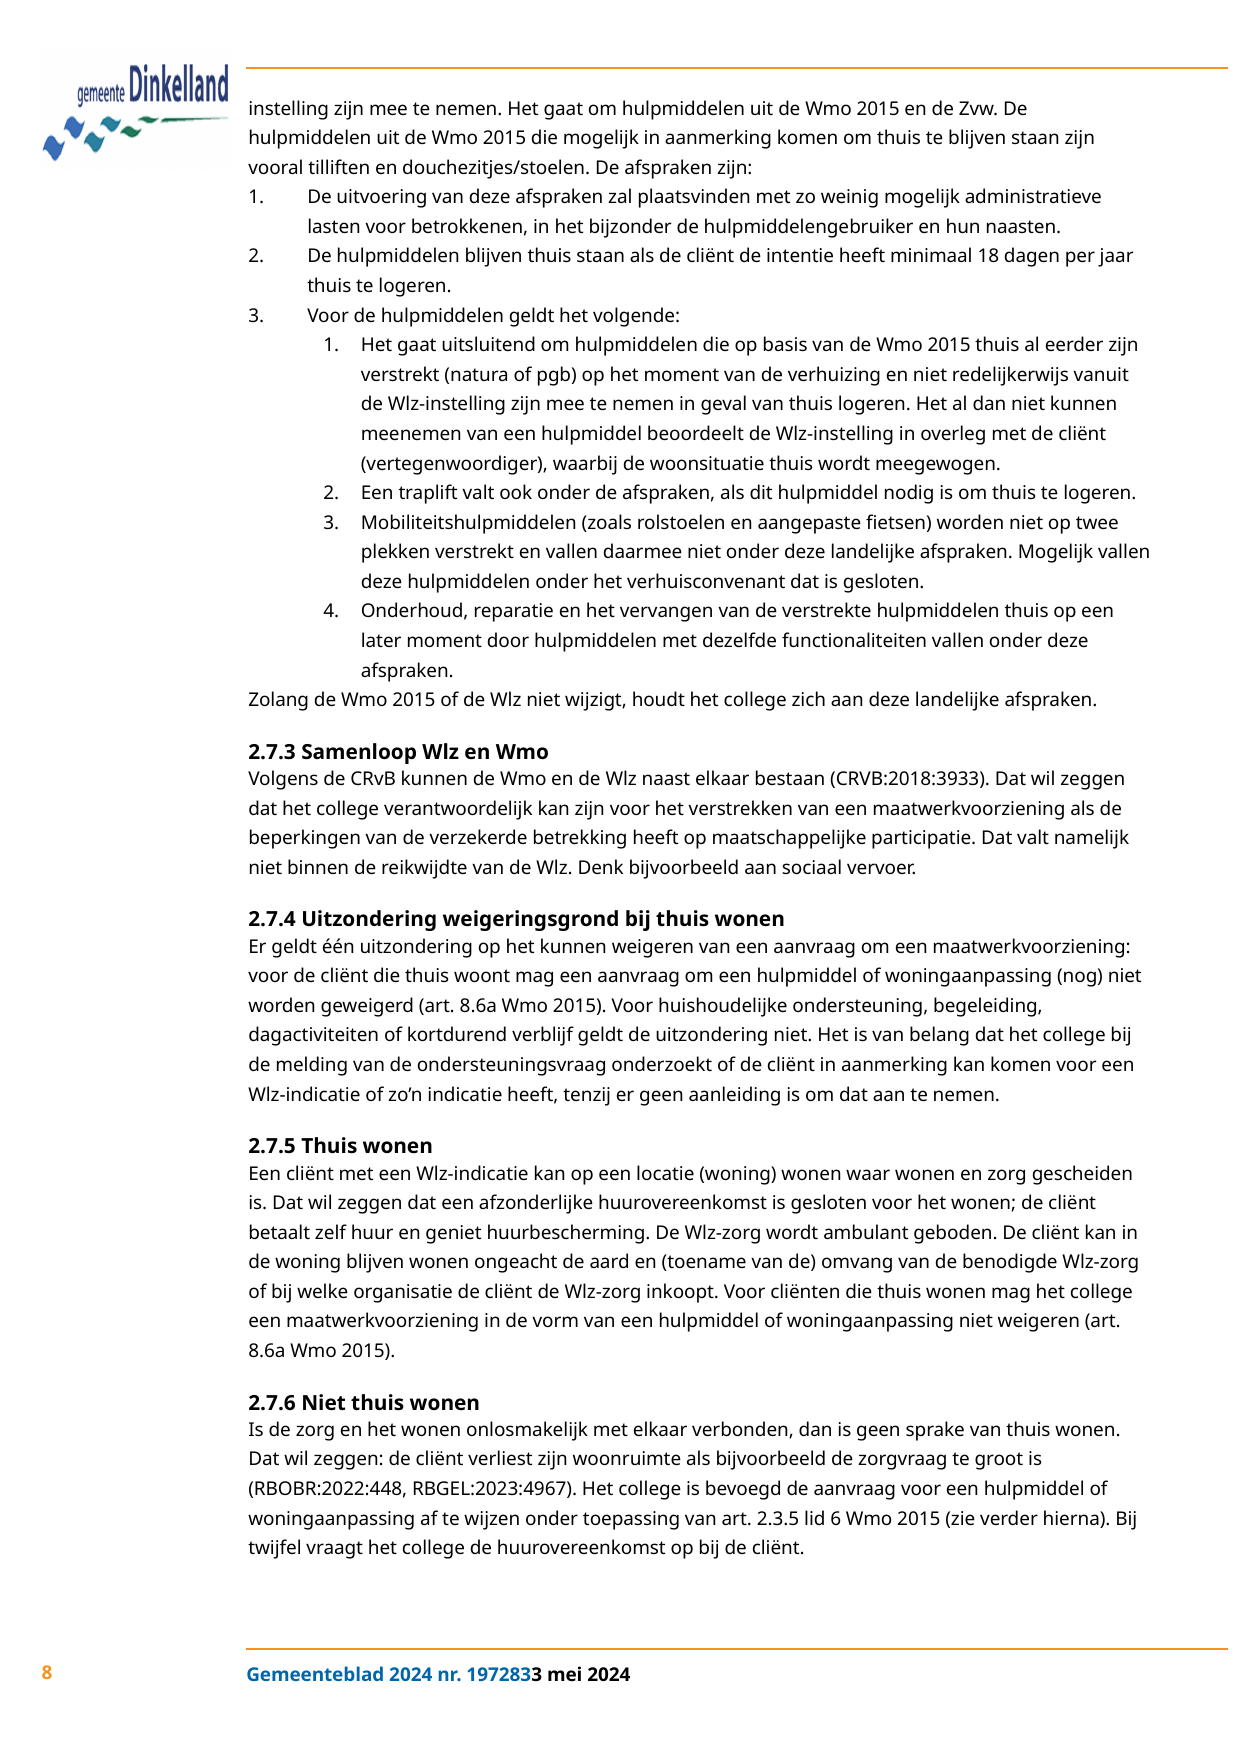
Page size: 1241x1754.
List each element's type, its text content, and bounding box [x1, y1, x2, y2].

text 2.7.6 Niet thuis wonen [248, 1388, 1152, 1416]
list Een traplift valt ook onder de afspraken, als dit hulpmiddel nodig is om thuis te logeren. [323, 479, 1152, 505]
list Onderhoud, reparatie en het vervangen van de verstrekte hulpmiddelen thuis op een later moment door hulpmiddelen met dezelfde functionaliteiten vallen onder deze afspraken. [323, 598, 1152, 683]
text Is de zorg en het wonen onlosmakelijk met elkaar verbonden, dan is geen sprake van thuis wonen. Dat wil zeggen: de cliënt verliest zijn woonruimte als bijvoorbeeld de zorgvraag te groot is (RBOBR:2022:448, RBGEL:2023:4967). Het college is bevoegd de aanvraag voor een hulpmiddel of woningaanpassing af te wijzen onder toepassing van art. 2.3.5 lid 6 Wmo 2015 (zie verder hierna). Bij twijfel vraagt het college de huurovereenkomst op bij de cliënt. [248, 1416, 1152, 1560]
picture [41, 47, 231, 172]
text Volgens de CRvB kunnen de Wmo en de Wlz naast elkaar bestaan (CRVB:2018:3933). Dat wil zeggen dat het college verantwoordelijk kan zijn voor het verstrekken van een maatwerkvoorziening als de beperkingen van de verzekerde betrekking heeft op maatschappelijke participatie. Dat valt namelijk niet binnen de reikwijdte van de Wlz. Denk bijvoorbeeld aan sociaal vervoer. [248, 765, 1152, 880]
list De hulpmiddelen blijven thuis staan als de cliënt de intentie heeft minimaal 18 dagen per jaar thuis te logeren. [248, 243, 1152, 298]
list Mobiliteitshulpmiddelen (zoals rolstoelen en aangepaste fietsen) worden niet op twee plekken verstrekt en vallen daarmee niet onder deze landelijke afspraken. Mogelijk vallen deze hulpmiddelen onder het verhuisconvenant dat is gesloten. [323, 509, 1152, 594]
text 2.7.4 Uitzondering weigeringsgrond bij thuis wonen [248, 904, 1152, 933]
text instelling zijn mee te nemen. Het gaat om hulpmiddelen uit de Wmo 2015 en de Zvw. De hulpmiddelen uit de Wmo 2015 die mogelijk in aanmerking komen om thuis te blijven staan zijn vooral tilliften en douchezitjes/stoelen. De afspraken zijn: [248, 95, 1152, 180]
list Het gaat uitsluitend om hulpmiddelen die op basis van de Wmo 2015 thuis al eerder zijn verstrekt (natura of pgb) op het moment van de verhuizing en niet redelijkerwijs vanuit de Wlz-instelling zijn mee te nemen in geval van thuis logeren. Het al dan niet kunnen meenemen van een hulpmiddel beoordeelt de Wlz-instelling in overleg met de cliënt (vertegenwoordiger), waarbij de woonsituatie thuis wordt meegewogen. [323, 331, 1152, 476]
text Een cliënt met een Wlz-indicatie kan op een locatie (woning) wonen waar wonen en zorg gescheiden is. Dat wil zeggen dat een afzonderlijke huurovereenkomst is gesloten voor het wonen; de cliënt betaalt zelf huur en geniet huurbescherming. De Wlz-zorg wordt ambulant geboden. De cliënt kan in de woning blijven wonen ongeacht de aard en (toename van de) omvang van de benodigde Wlz-zorg of bij welke organisatie de cliënt de Wlz-zorg inkoopt. Voor cliënten die thuis wonen mag het college een maatwerkvoorziening in de vorm van een hulpmiddel of woningaanpassing niet weigeren (art. 8.6a Wmo 2015). [248, 1160, 1152, 1363]
text 2.7.5 Thuis wonen [248, 1131, 1152, 1160]
list Voor de hulpmiddelen geldt het volgende: [248, 302, 1152, 328]
text Er geldt één uitzondering op het kunnen weigeren van een aanvraag om een maatwerkvoorziening: voor de cliënt die thuis woont mag een aanvraag om een hulpmiddel of woningaanpassing (nog) niet worden geweigerd (art. 8.6a Wmo 2015). Voor huishoudelijke ondersteuning, begeleiding, dagactiviteiten of kortdurend verblijf geldt de uitzondering niet. Het is van belang dat het college bij de melding van de ondersteuningsvraag onderzoekt of de cliënt in aanmerking kan komen voor een Wlz-indicatie of zo’n indicatie heeft, tenzij er geen aanleiding is om dat aan te nemen. [248, 933, 1152, 1107]
text 2.7.3 Samenloop Wlz en Wmo [248, 737, 1152, 765]
list De uitvoering van deze afspraken zal plaatsvinden met zo weinig mogelijk administratieve lasten voor betrokkenen, in het bijzonder de hulpmiddelengebruiker en hun naasten. [248, 183, 1152, 239]
text Zolang de Wmo 2015 of de Wlz niet wijzigt, houdt het college zich aan deze landelijke afspraken. [248, 686, 1152, 712]
